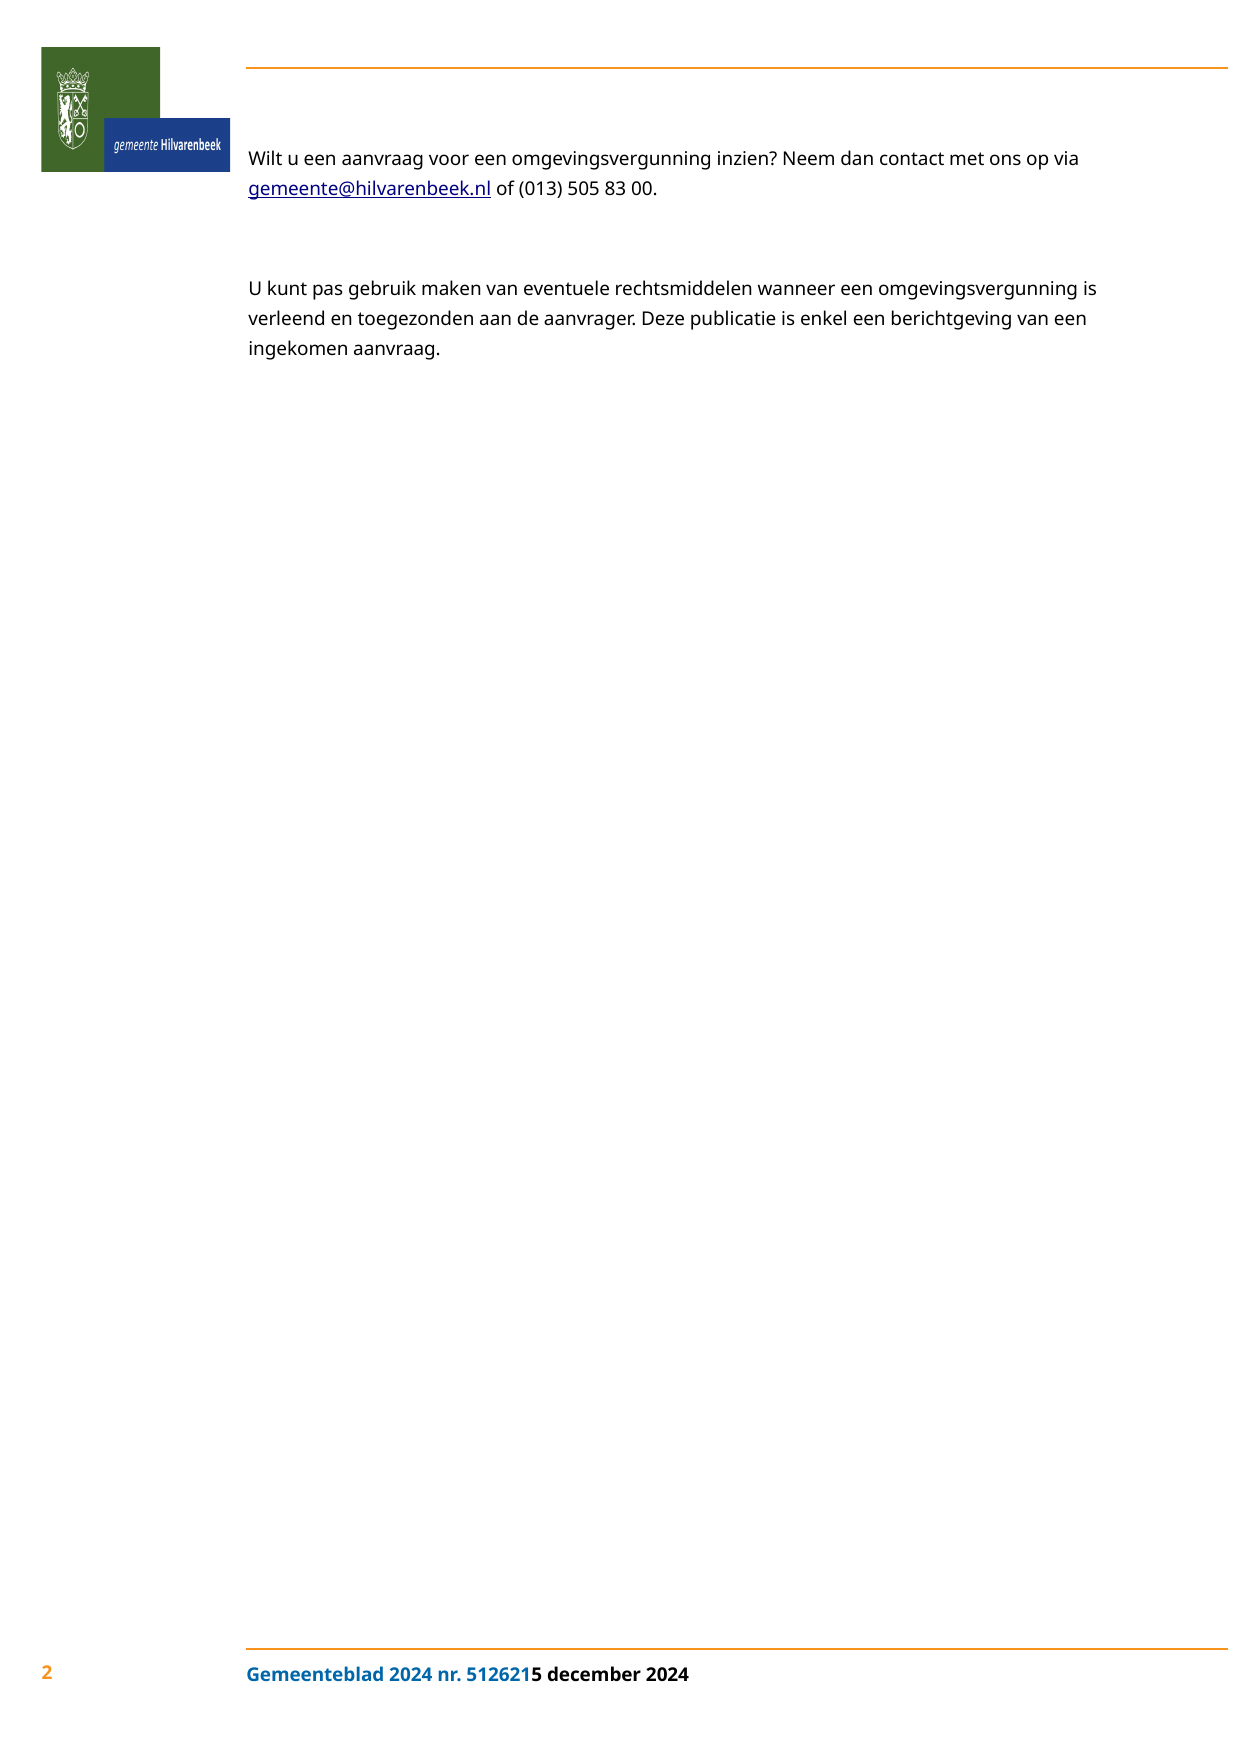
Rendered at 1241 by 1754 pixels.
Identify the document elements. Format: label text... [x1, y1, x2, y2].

picture [41, 47, 231, 172]
text Wilt u een aanvraag voor een omgevingsvergunning inzien? Neem dan contact met ons op via gemeente@hilvarenbeek.nl of (013) 505 83 00. [248, 145, 1152, 201]
text U kunt pas gebruik maken van eventuele rechtsmiddelen wanneer een omgevingsvergunning is verleend en toegezonden aan de aanvrager. Deze publicatie is enkel een berichtgeving van een ingekomen aanvraag. [248, 276, 1152, 361]
